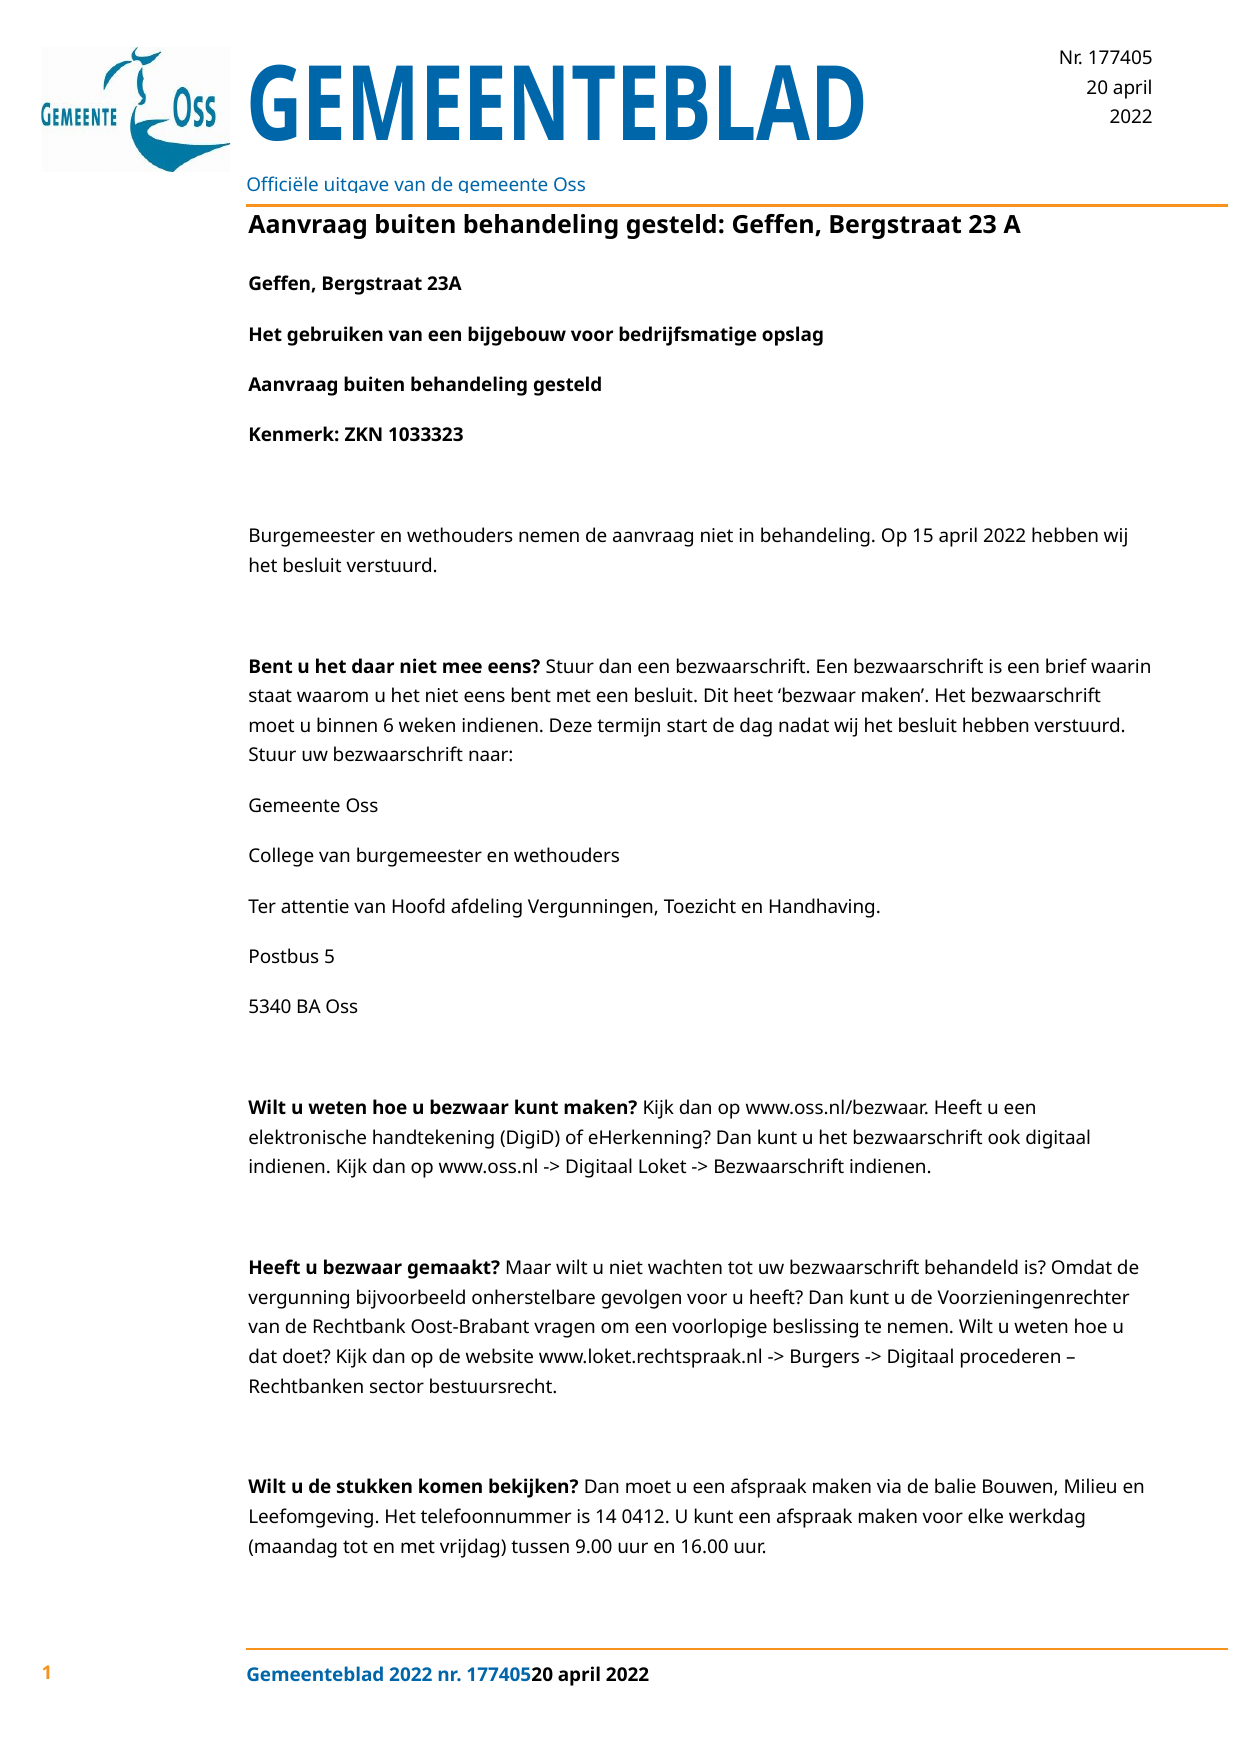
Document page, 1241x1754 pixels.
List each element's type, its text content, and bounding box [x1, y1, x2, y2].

text Aanvraag buiten behandeling gesteld [248, 371, 1152, 397]
text 5340 BA Oss [248, 994, 1152, 1019]
text Burgemeester en wethouders nemen de aanvraag niet in behandeling. Op 15 april 2022 hebben wij het besluit verstuurd. [248, 522, 1152, 578]
text Heeft u bezwaar gemaakt? Maar wilt u niet wachten tot uw bezwaarschrift behandeld is? Omdat de vergunning bijvoorbeeld onherstelbare gevolgen voor u heeft? Dan kunt u de Voorzieningenrechter van de Rechtbank Oost-Brabant vragen om een voorlopige beslissing te nemen. Wilt u weten hoe u dat doet? Kijk dan op de website www.loket.rechtspraak.nl -> Burgers -> Digitaal procederen – Rechtbanken sector bestuursrecht. [248, 1254, 1152, 1398]
text Wilt u weten hoe u bezwaar kunt maken? Kijk dan op www.oss.nl/bezwaar. Heeft u een elektronische handtekening (DigiD) of eHerkenning? Dan kunt u het bezwaarschrift ook digitaal indienen. Kijk dan op www.oss.nl -> Digitaal Loket -> Bezwaarschrift indienen. [248, 1094, 1152, 1179]
text Bent u het daar niet mee eens? Stuur dan een bezwaarschrift. Een bezwaarschrift is een brief waarin staat waarom u het niet eens bent met een besluit. Dit heet ‘bezwaar maken’. Het bezwaarschrift moet u binnen 6 weken indienen. Deze termijn start de dag nadat wij het besluit hebben verstuurd. Stuur uw bezwaarschrift naar: [248, 653, 1152, 767]
text Postbus 5 [248, 943, 1152, 969]
text Kenmerk: ZKN 1033323 [248, 422, 1152, 447]
text Ter attentie van Hoofd afdeling Vergunningen, Toezicht en Handhaving. [248, 893, 1152, 918]
text Wilt u de stukken komen bekijken? Dan moet u een afspraak maken via de balie Bouwen, Milieu en Leefomgeving. Het telefoonnummer is 14 0412. U kunt een afspraak maken voor elke werkdag (maandag tot en met vrijdag) tussen 9.00 uur en 16.00 uur. [248, 1474, 1152, 1558]
text Geffen, Bergstraat 23A [248, 270, 1152, 296]
text College van burgemeester en wethouders [248, 842, 1152, 868]
text Aanvraag buiten behandeling gesteld: Geffen, Bergstraat 23 A [248, 207, 1152, 241]
text Gemeente Oss [248, 792, 1152, 818]
picture [41, 47, 231, 172]
text Het gebruiken van een bijgebouw voor bedrijfsmatige opslag [248, 321, 1152, 346]
